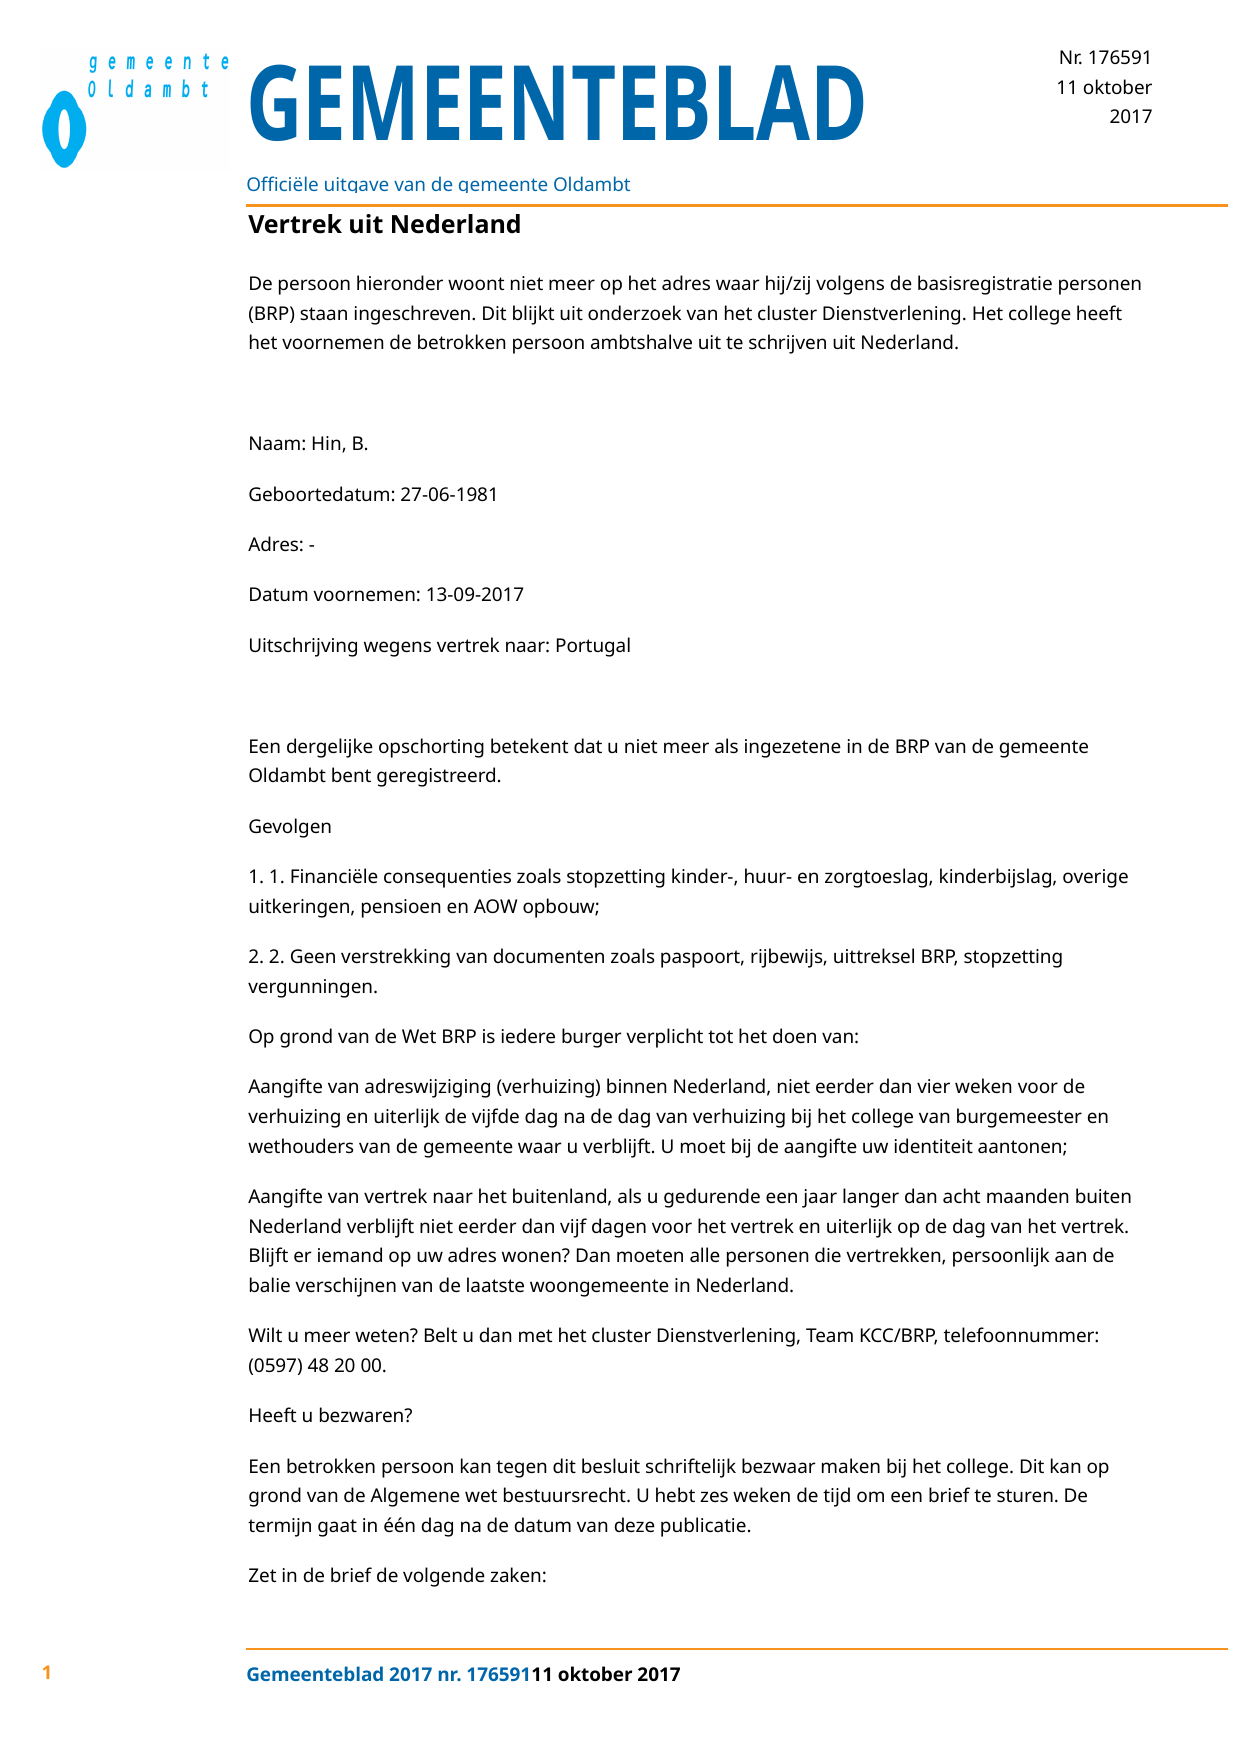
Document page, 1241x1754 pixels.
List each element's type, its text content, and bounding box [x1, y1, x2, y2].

text Datum voornemen: 13-09-2017 [248, 582, 1152, 607]
text Aangifte van adreswijziging (verhuizing) binnen Nederland, niet eerder dan vier weken voor de verhuizing en uiterlijk de vijfde dag na de dag van verhuizing bij het college van burgemeester en wethouders van de gemeente waar u verblijft. U moet bij de aangifte uw identiteit aantonen; [248, 1074, 1152, 1158]
text Adres: - [248, 531, 1152, 557]
text Zet in de brief de volgende zaken: [248, 1562, 1152, 1588]
text Op grond van de Wet BRP is iedere burger verplicht tot het doen van: [248, 1023, 1152, 1049]
text Heeft u bezwaren? [248, 1402, 1152, 1428]
text Geboortedatum: 27-06-1981 [248, 481, 1152, 506]
text Naam: Hin, B. [248, 430, 1152, 456]
text 2. 2. Geen verstrekking van documenten zoals paspoort, rijbewijs, uittreksel BRP, stopzetting vergunningen. [248, 943, 1152, 998]
text Uitschrijving wegens vertrek naar: Portugal [248, 632, 1152, 658]
text Wilt u meer weten? Belt u dan met het cluster Dienstverlening, Team KCC/BRP, telefoonnummer: (0597) 48 20 00. [248, 1322, 1152, 1378]
text 1. 1. Financiële consequenties zoals stopzetting kinder-, huur- en zorgtoeslag, kinderbijslag, overige uitkeringen, pensioen en AOW opbouw; [248, 863, 1152, 918]
text De persoon hieronder woont niet meer op het adres waar hij/zij volgens de basisregistratie personen (BRP) staan ingeschreven. Dit blijkt uit onderzoek van het cluster Dienstverlening. Het college heeft het voornemen de betrokken persoon ambtshalve uit te schrijven uit Nederland. [248, 270, 1152, 355]
text Een betrokken persoon kan tegen dit besluit schriftelijk bezwaar maken bij het college. Dit kan op grond van de Algemene wet bestuursrecht. U hebt zes weken de tijd om een brief te sturen. De termijn gaat in één dag na de datum van deze publicatie. [248, 1453, 1152, 1538]
text Vertrek uit Nederland [248, 207, 1152, 241]
text Gevolgen [248, 813, 1152, 838]
picture [41, 47, 231, 172]
text Aangifte van vertrek naar het buitenland, als u gedurende een jaar langer dan acht maanden buiten Nederland verblijft niet eerder dan vijf dagen voor het vertrek en uiterlijk op de dag van het vertrek. Blijft er iemand op uw adres wonen? Dan moeten alle personen die vertrekken, persoonlijk aan de balie verschijnen van de laatste woongemeente in Nederland. [248, 1183, 1152, 1298]
text Een dergelijke opschorting betekent dat u niet meer als ingezetene in de BRP van de gemeente Oldambt bent geregistreerd. [248, 733, 1152, 788]
